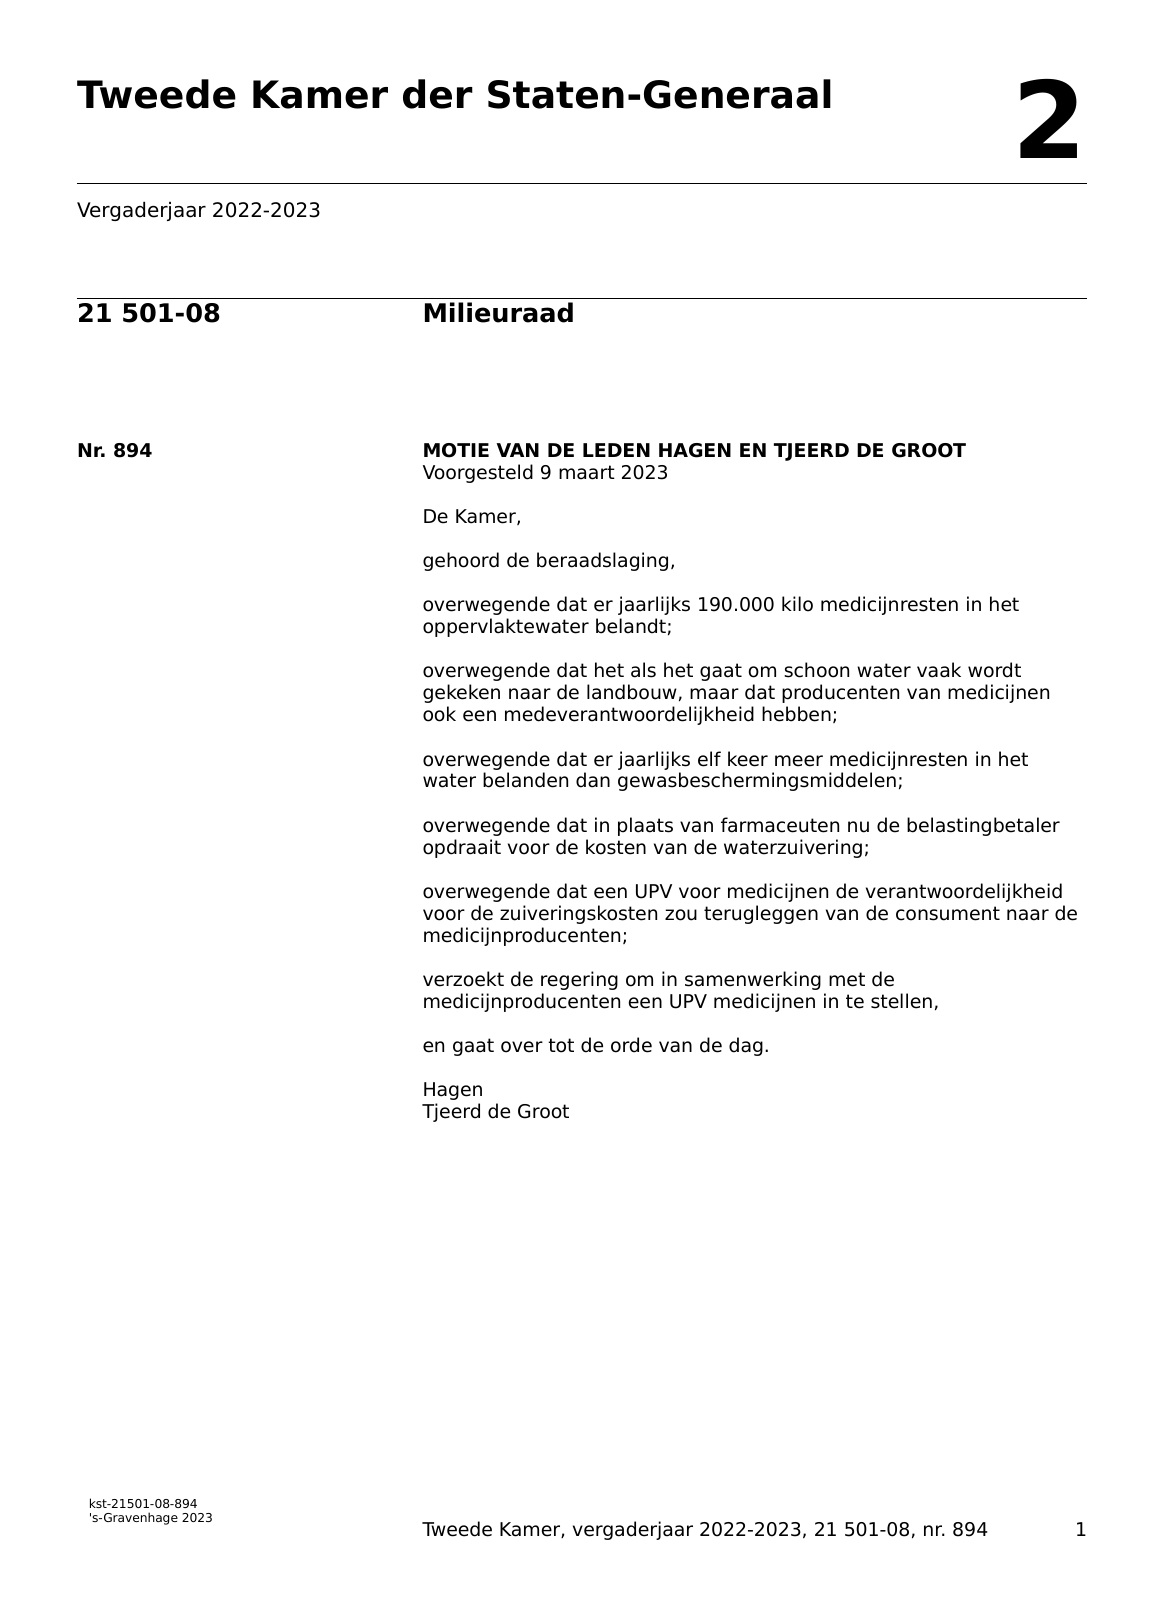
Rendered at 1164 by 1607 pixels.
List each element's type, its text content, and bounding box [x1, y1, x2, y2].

text Hagen [422, 1079, 1087, 1101]
text overwegende dat een UPV voor medicijnen de verantwoordelijkheid voor de zuiveringskosten zou terugleggen van de consument naar de medicijnproducenten; [422, 881, 1087, 947]
table_header Tweede Kamer der Staten-Generaal [77, 59, 886, 183]
table_cell Vergaderjaar 2022-2023 [77, 184, 1087, 298]
text Voorgesteld 9 maart 2023 [422, 462, 1087, 484]
table_header 2 [886, 59, 1087, 183]
text en gaat over tot de orde van de dag. [422, 1035, 1087, 1057]
text overwegende dat er jaarlijks elf keer meer medicijnresten in het water belanden dan gewasbeschermingsmiddelen; [422, 748, 1087, 792]
text gehoord de beraadslaging, [422, 550, 1087, 572]
text 's-Gravenhage 2023 [88, 1511, 323, 1525]
subtitle 21 501-08 Milieuraad [77, 299, 1087, 329]
text Tjeerd de Groot [422, 1101, 1087, 1123]
text overwegende dat in plaats van farmaceuten nu de belastingbetaler opdraait voor de kosten van de waterzuivering; [422, 814, 1087, 858]
subtitle Nr. 894 MOTIE VAN DE LEDEN HAGEN EN TJEERD DE GROOT [77, 440, 1087, 462]
text verzoekt de regering om in samenwerking met de medicijnproducenten een UPV medicijnen in te stellen, [422, 969, 1087, 1013]
text De Kamer, [422, 506, 1087, 528]
text overwegende dat het als het gaat om schoon water vaak wordt gekeken naar de landbouw, maar dat producenten van medicijnen ook een medeverantwoordelijkheid hebben; [422, 660, 1087, 726]
text kst-21501-08-894 [88, 1497, 323, 1511]
text overwegende dat er jaarlijks 190.000 kilo medicijnresten in het oppervlaktewater belandt; [422, 594, 1087, 638]
